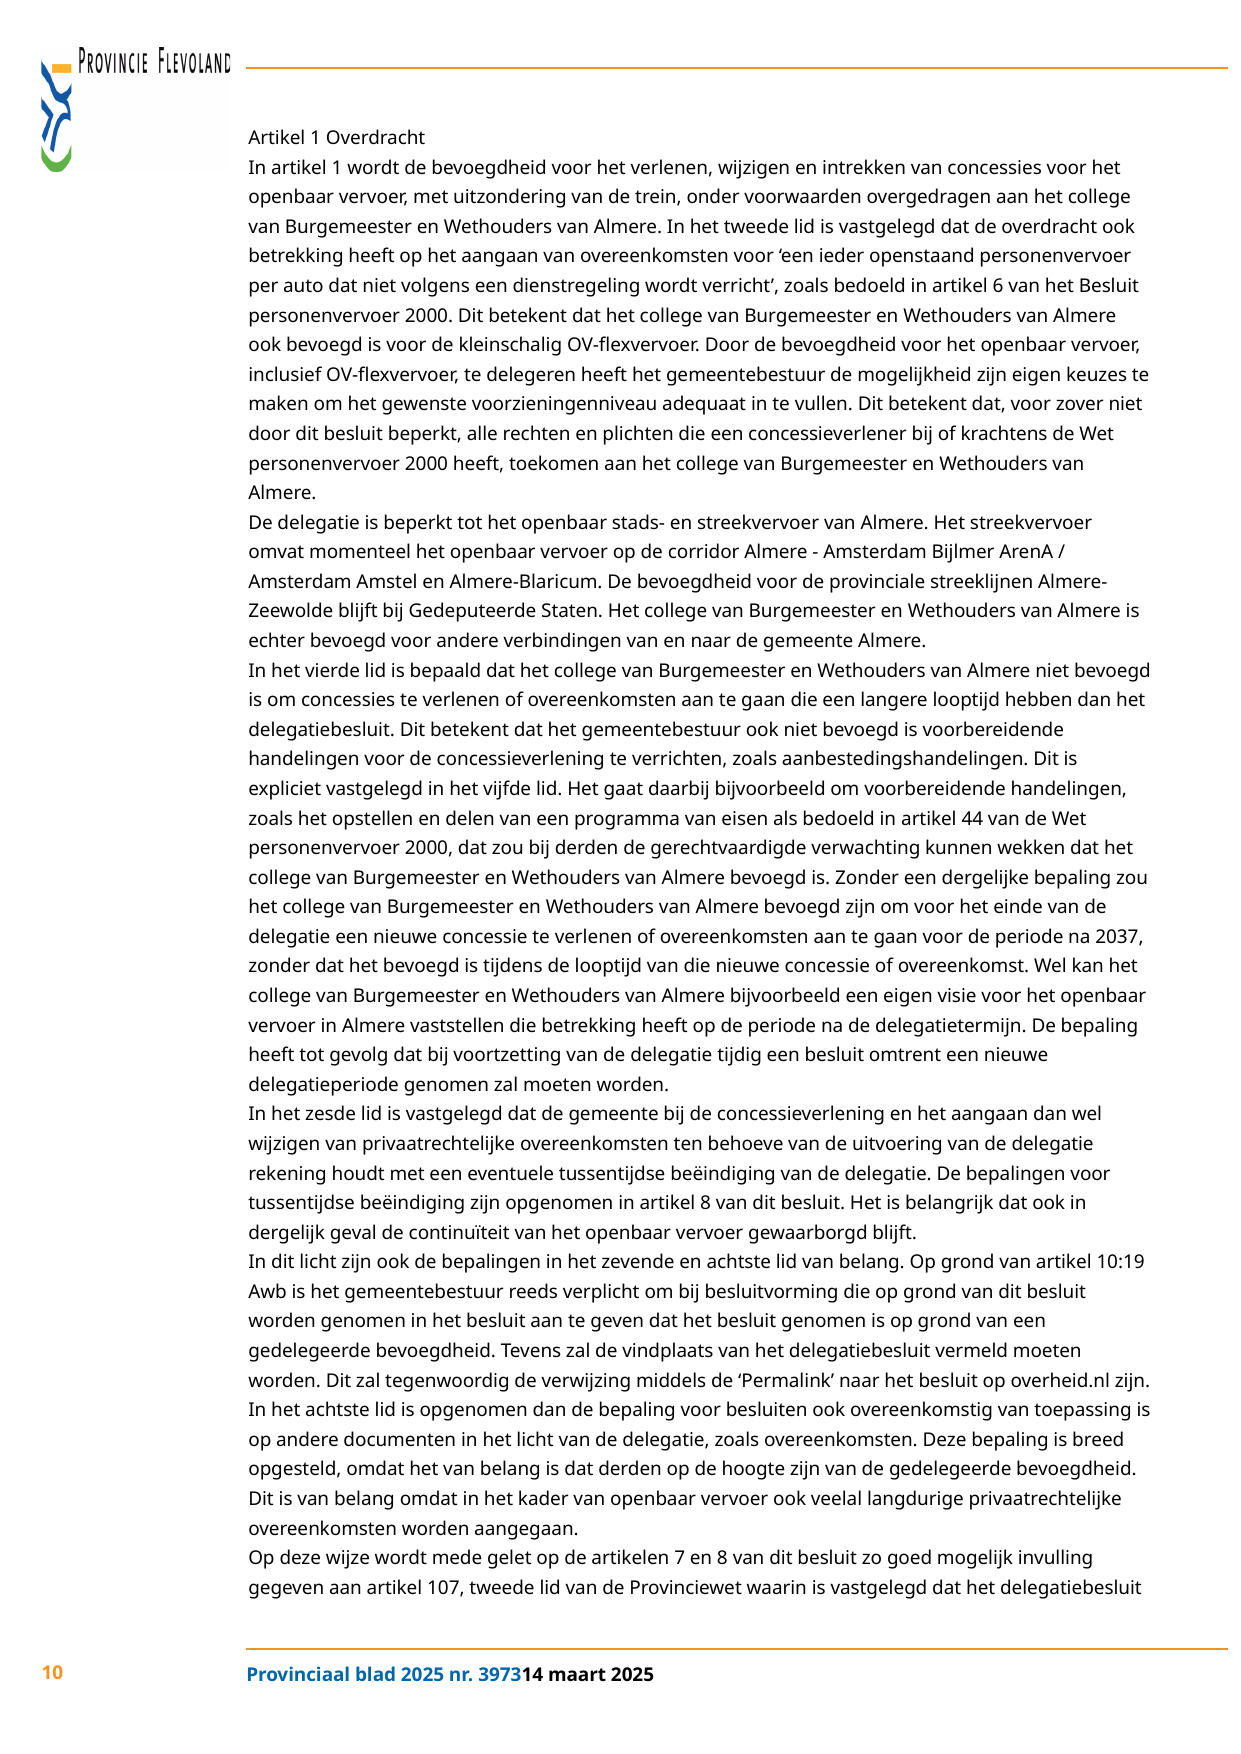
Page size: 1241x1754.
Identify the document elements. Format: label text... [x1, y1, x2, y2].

text In het achtste lid is opgenomen dan de bepaling voor besluiten ook overeenkomstig van toepassing is op andere documenten in het licht van de delegatie, zoals overeenkomsten. Deze bepaling is breed opgesteld, omdat het van belang is dat derden op de hoogte zijn van de gedelegeerde bevoegdheid. Dit is van belang omdat in het kader van openbaar vervoer ook veelal langdurige privaatrechtelijke overeenkomsten worden aangegaan. [248, 1396, 1152, 1541]
text In het vierde lid is bepaald dat het college van Burgemeester en Wethouders van Almere niet bevoegd is om concessies te verlenen of overeenkomsten aan te gaan die een langere looptijd hebben dan het delegatiebesluit. Dit betekent dat het gemeentebestuur ook niet bevoegd is voorbereidende handelingen voor de concessieverlening te verrichten, zoals aanbestedingshandelingen. Dit is expliciet vastgelegd in het vijfde lid. Het gaat daarbij bijvoorbeeld om voorbereidende handelingen, zoals het opstellen en delen van een programma van eisen als bedoeld in artikel 44 van de Wet personenvervoer 2000, dat zou bij derden de gerechtvaardigde verwachting kunnen wekken dat het college van Burgemeester en Wethouders van Almere bevoegd is. Zonder een dergelijke bepaling zou het college van Burgemeester en Wethouders van Almere bevoegd zijn om voor het einde van de delegatie een nieuwe concessie te verlenen of overeenkomsten aan te gaan voor de periode na 2037, zonder dat het bevoegd is tijdens de looptijd van die nieuwe concessie of overeenkomst. Wel kan het college van Burgemeester en Wethouders van Almere bijvoorbeeld een eigen visie voor het openbaar vervoer in Almere vaststellen die betrekking heeft op de periode na de delegatietermijn. De bepaling heeft tot gevolg dat bij voortzetting van de delegatie tijdig een besluit omtrent een nieuwe delegatieperiode genomen zal moeten worden. [248, 657, 1152, 1097]
text In dit licht zijn ook de bepalingen in het zevende en achtste lid van belang. Op grond van artikel 10:19 Awb is het gemeentebestuur reeds verplicht om bij besluitvorming die op grond van dit besluit worden genomen in het besluit aan te geven dat het besluit genomen is op grond van een gedelegeerde bevoegdheid. Tevens zal de vindplaats van het delegatiebesluit vermeld moeten worden. Dit zal tegenwoordig de verwijzing middels de ‘Permalink’ naar het besluit op overheid.nl zijn. [248, 1248, 1152, 1393]
text Op deze wijze wordt mede gelet op de artikelen 7 en 8 van dit besluit zo goed mogelijk invulling gegeven aan artikel 107, tweede lid van de Provinciewet waarin is vastgelegd dat het delegatiebesluit [248, 1544, 1152, 1600]
text In het zesde lid is vastgelegd dat de gemeente bij de concessieverlening en het aangaan dan wel wijzigen van privaatrechtelijke overeenkomsten ten behoeve van de uitvoering van de delegatie rekening houdt met een eventuele tussentijdse beëindiging van de delegatie. De bepalingen voor tussentijdse beëindiging zijn opgenomen in artikel 8 van dit besluit. Het is belangrijk dat ook in dergelijk geval de continuïteit van het openbaar vervoer gewaarborgd blijft. [248, 1101, 1152, 1245]
picture [41, 47, 231, 172]
text In artikel 1 wordt de bevoegdheid voor het verlenen, wijzigen en intrekken van concessies voor het openbaar vervoer, met uitzondering van de trein, onder voorwaarden overgedragen aan het college van Burgemeester en Wethouders van Almere. In het tweede lid is vastgelegd dat de overdracht ook betrekking heeft op het aangaan van overeenkomsten voor ‘een ieder openstaand personenvervoer per auto dat niet volgens een dienstregeling wordt verricht’, zoals bedoeld in artikel 6 van het Besluit personenvervoer 2000. Dit betekent dat het college van Burgemeester en Wethouders van Almere ook bevoegd is voor de kleinschalig OV-flexvervoer. Door de bevoegdheid voor het openbaar vervoer, inclusief OV-flexvervoer, te delegeren heeft het gemeentebestuur de mogelijkheid zijn eigen keuzes te maken om het gewenste voorzieningenniveau adequaat in te vullen. Dit betekent dat, voor zover niet door dit besluit beperkt, alle rechten en plichten die een concessieverlener bij of krachtens de Wet personenvervoer 2000 heeft, toekomen aan het college van Burgemeester en Wethouders van Almere. [248, 154, 1152, 505]
text Artikel 1 Overdracht [248, 124, 1152, 150]
text De delegatie is beperkt tot het openbaar stads- en streekvervoer van Almere. Het streekvervoer omvat momenteel het openbaar vervoer op de corridor Almere - Amsterdam Bijlmer ArenA / Amsterdam Amstel en Almere-Blaricum. De bevoegdheid voor de provinciale streeklijnen Almere-Zeewolde blijft bij Gedeputeerde Staten. Het college van Burgemeester en Wethouders van Almere is echter bevoegd voor andere verbindingen van en naar de gemeente Almere. [248, 509, 1152, 653]
